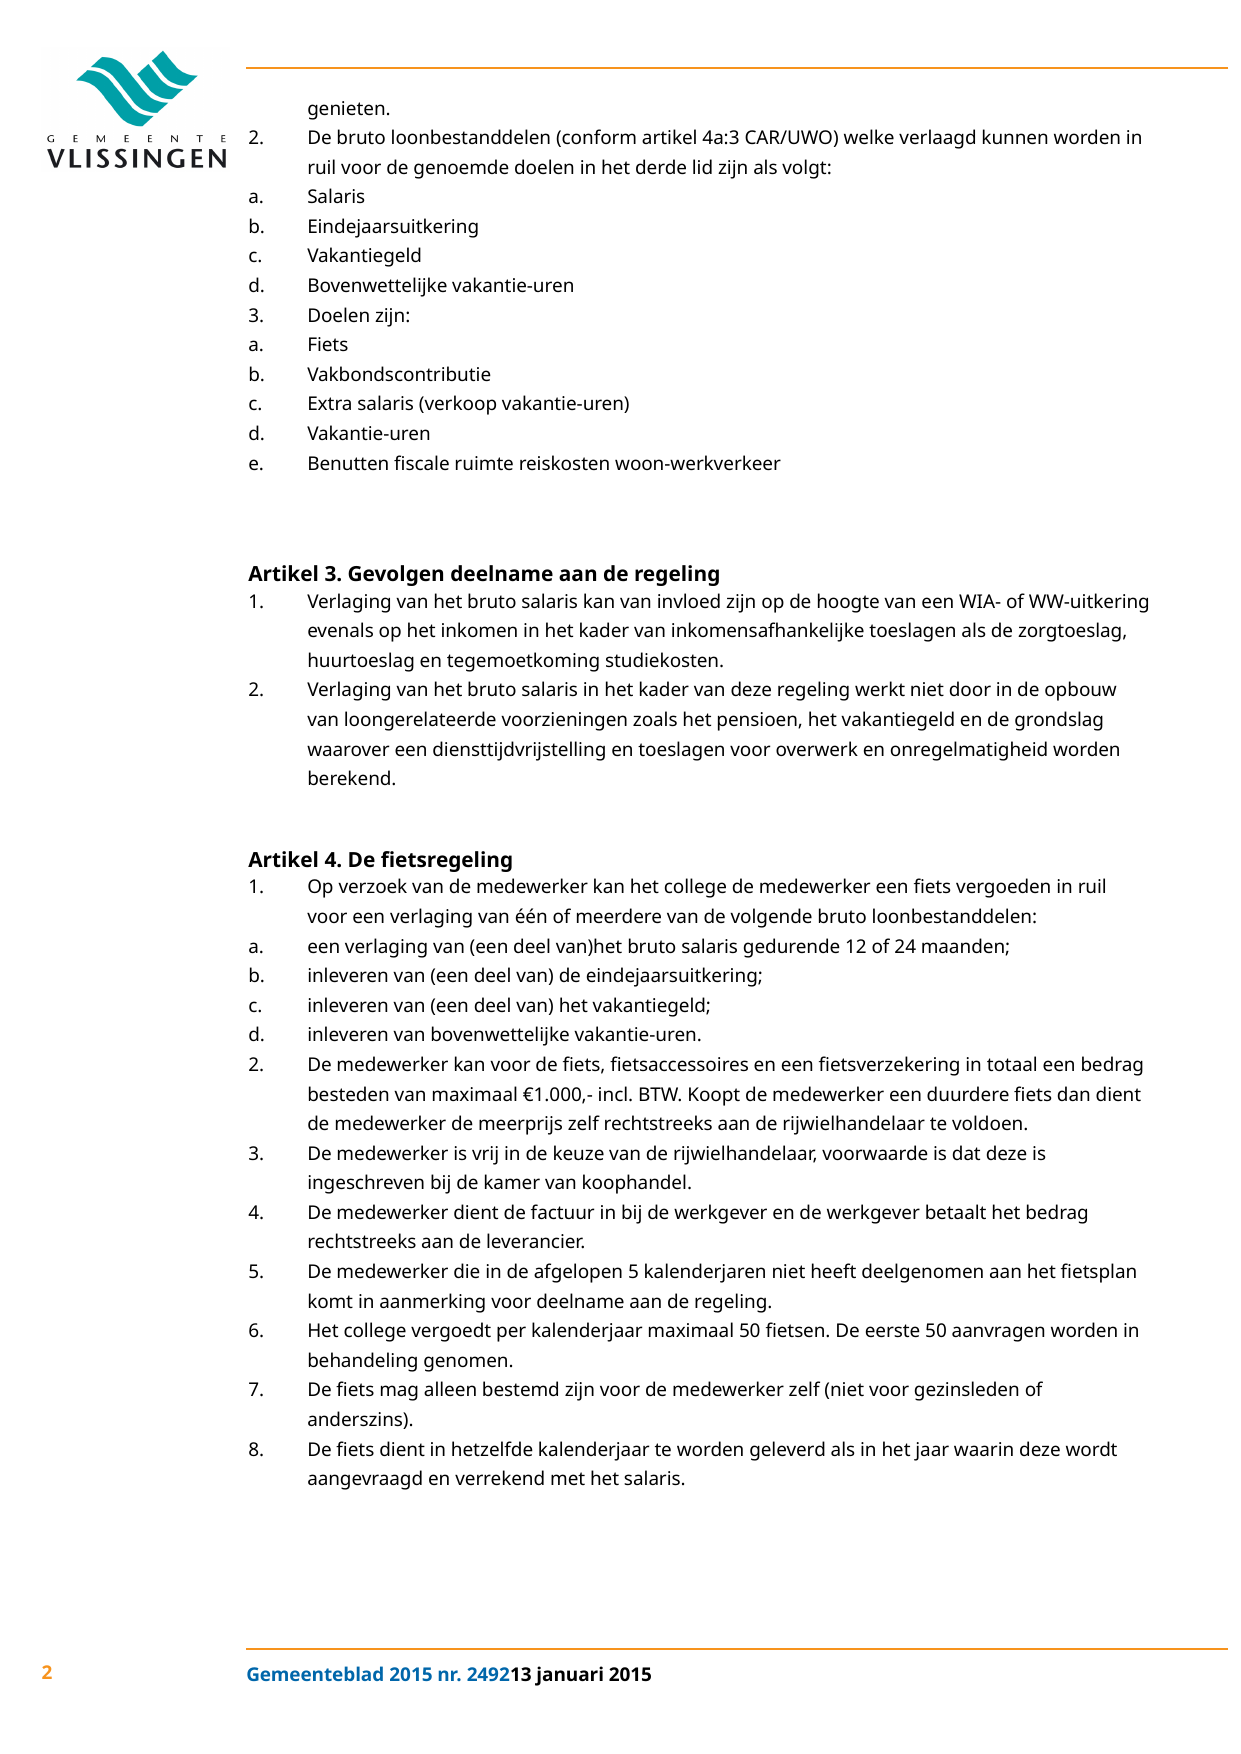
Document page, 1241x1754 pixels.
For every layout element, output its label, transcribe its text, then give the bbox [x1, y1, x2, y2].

list inleveren van (een deel van) het vakantiegeld; [248, 992, 1152, 1018]
list Fiets [248, 331, 1152, 357]
list Doelen zijn: [248, 302, 1152, 328]
list genieten. [248, 95, 1152, 121]
list De medewerker is vrij in de keuze van de rijwielhandelaar, voorwaarde is dat deze is ingeschreven bij de kamer van koophandel. [248, 1140, 1152, 1195]
list De medewerker dient de factuur in bij de werkgever en de werkgever betaalt het bedrag rechtstreeks aan de leverancier. [248, 1199, 1152, 1254]
list De medewerker die in de afgelopen 5 kalenderjaren niet heeft deelgenomen aan het fietsplan komt in aanmerking voor deelname aan de regeling. [248, 1258, 1152, 1314]
list Salaris [248, 183, 1152, 209]
list Het college vergoedt per kalenderjaar maximaal 50 fietsen. De eerste 50 aanvragen worden in behandeling genomen. [248, 1317, 1152, 1373]
list De fiets mag alleen bestemd zijn voor de medewerker zelf (niet voor gezinsleden of anderszins). [248, 1377, 1152, 1432]
list Vakbondscontributie [248, 361, 1152, 387]
list Op verzoek van de medewerker kan het college de medewerker een fiets vergoeden in ruil voor een verlaging van één of meerdere van de volgende bruto loonbestanddelen: [248, 874, 1152, 929]
text Artikel 3. Gevolgen deelname aan de regeling [248, 559, 1152, 588]
list Verlaging van het bruto salaris kan van invloed zijn op de hoogte van een WIA- of WW-uitkering evenals op het inkomen in het kader van inkomensafhankelijke toeslagen als de zorgtoeslag, huurtoeslag en tegemoetkoming studiekosten. [248, 588, 1152, 673]
list inleveren van (een deel van) de eindejaarsuitkering; [248, 962, 1152, 988]
list Vakantiegeld [248, 243, 1152, 268]
list Benutten fiscale ruimte reiskosten woon-werkverkeer [248, 450, 1152, 476]
list Extra salaris (verkoop vakantie-uren) [248, 391, 1152, 416]
list Bovenwettelijke vakantie-uren [248, 272, 1152, 298]
list een verlaging van (een deel van)het bruto salaris gedurende 12 of 24 maanden; [248, 933, 1152, 959]
list De medewerker kan voor de fiets, fietsaccessoires en een fietsverzekering in totaal een bedrag besteden van maximaal €1.000,- incl. BTW. Koopt de medewerker een duurdere fiets dan dient de medewerker de meerprijs zelf rechtstreeks aan de rijwielhandelaar te voldoen. [248, 1051, 1152, 1136]
list Verlaging van het bruto salaris in het kader van deze regeling werkt niet door in de opbouw van loongerelateerde voorzieningen zoals het pensioen, het vakantiegeld en de grondslag waarover een diensttijdvrijstelling en toeslagen voor overwerk en onregelmatigheid worden berekend. [248, 677, 1152, 791]
list inleveren van bovenwettelijke vakantie-uren. [248, 1022, 1152, 1047]
list Eindejaarsuitkering [248, 213, 1152, 239]
list De fiets dient in hetzelfde kalenderjaar te worden geleverd als in het jaar waarin deze wordt aangevraagd en verrekend met het salaris. [248, 1436, 1152, 1491]
text Artikel 4. De fietsregeling [248, 845, 1152, 874]
picture [41, 47, 231, 172]
list De bruto loonbestanddelen (conform artikel 4a:3 CAR/UWO) welke verlaagd kunnen worden in ruil voor de genoemde doelen in het derde lid zijn als volgt: [248, 124, 1152, 180]
list Vakantie-uren [248, 420, 1152, 446]
